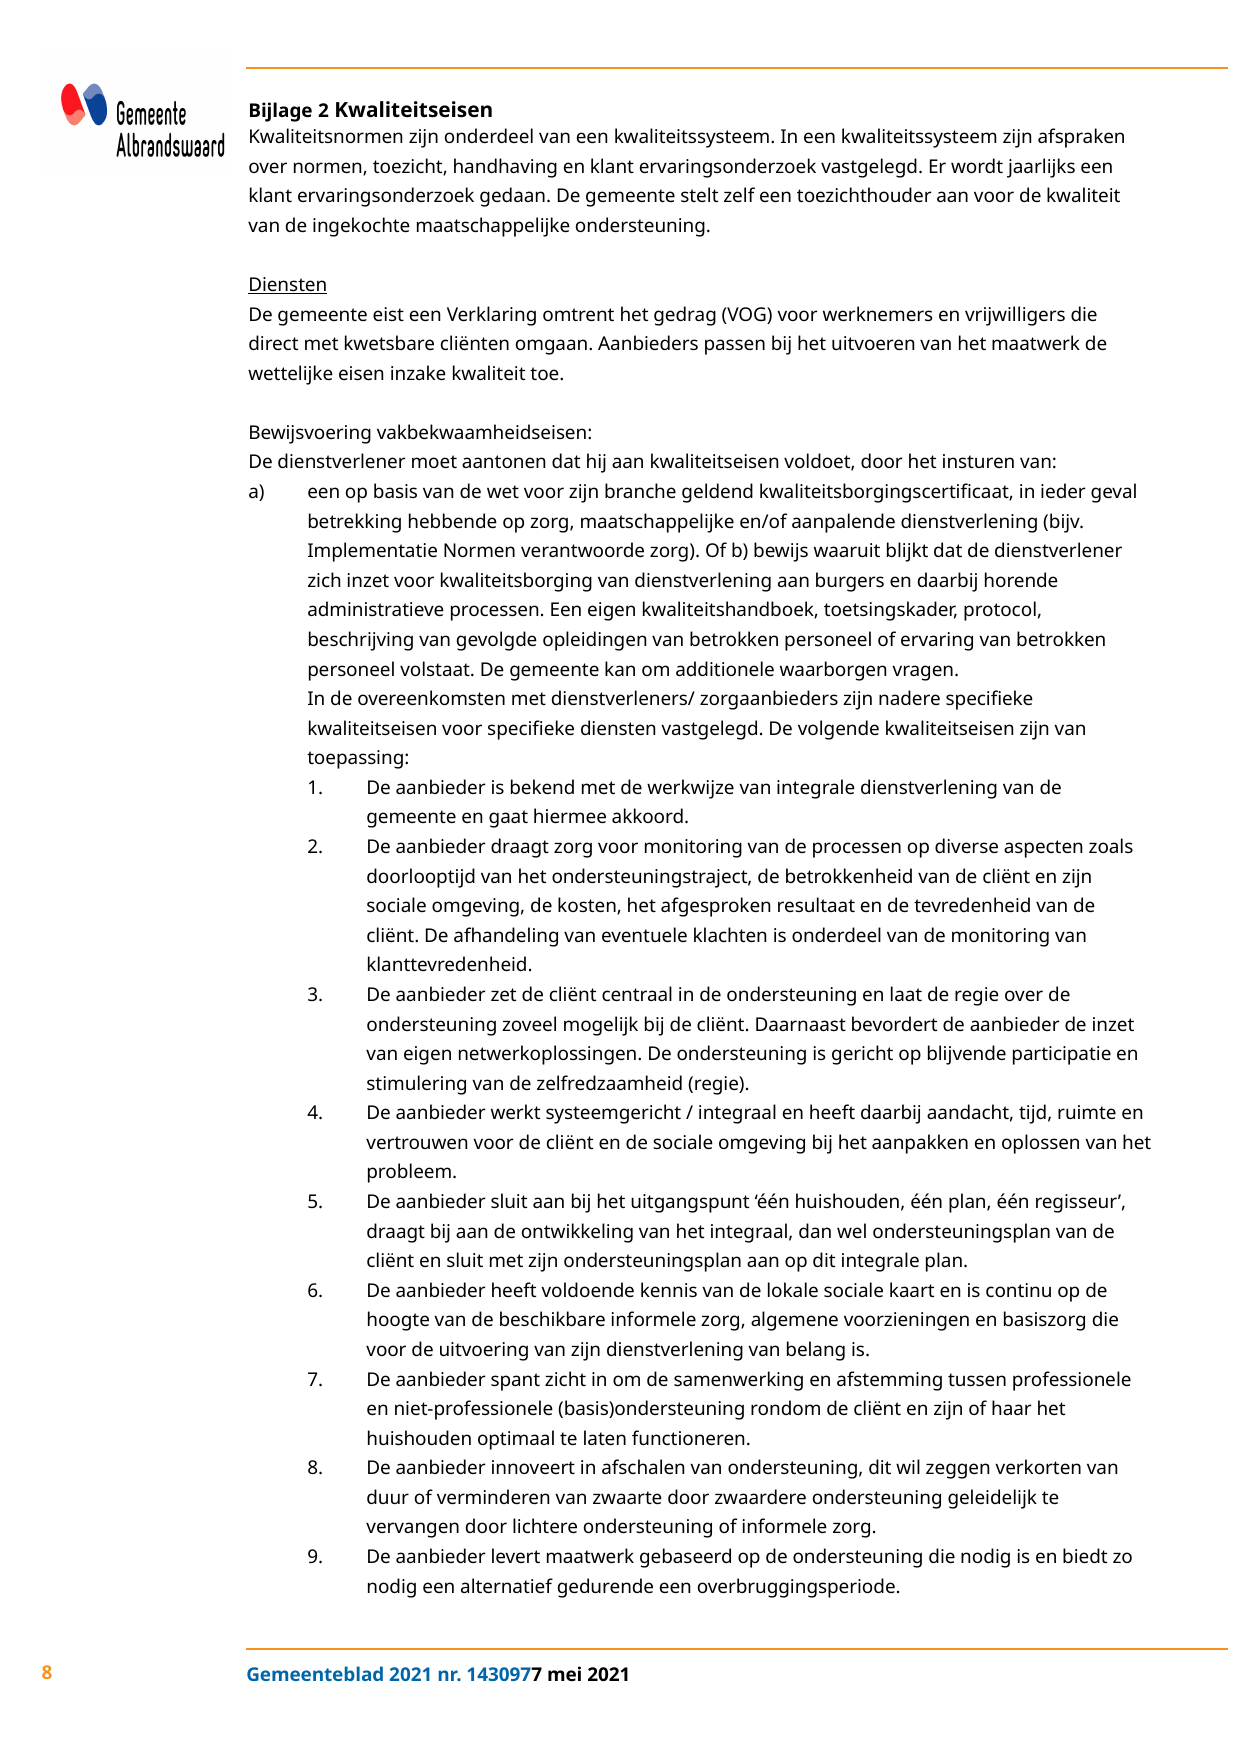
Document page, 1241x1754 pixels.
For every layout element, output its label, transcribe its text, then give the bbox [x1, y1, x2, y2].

list De aanbieder innoveert in afschalen van ondersteuning, dit wil zeggen verkorten van duur of verminderen van zwaarte door zwaardere ondersteuning geleidelijk te vervangen door lichtere ondersteuning of informele zorg. [307, 1454, 1152, 1539]
list een op basis van de wet voor zijn branche geldend kwaliteitsborgingscertificaat, in ieder geval betrekking hebbende op zorg, maatschappelijke en/of aanpalende dienstverlening (bijv. Implementatie Normen verantwoorde zorg). Of b) bewijs waaruit blijkt dat de dienstverlener zich inzet voor kwaliteitsborging van dienstverlening aan burgers en daarbij horende administratieve processen. Een eigen kwaliteitshandboek, toetsingskader, protocol, beschrijving van gevolgde opleidingen van betrokken personeel of ervaring van betrokken personeel volstaat. De gemeente kan om additionele waarborgen vragen. [248, 478, 1152, 682]
picture [41, 47, 231, 172]
list In de overeenkomsten met dienstverleners/ zorgaanbieders zijn nadere specifieke kwaliteitseisen voor specifieke diensten vastgelegd. De volgende kwaliteitseisen zijn van toepassing: [248, 685, 1152, 770]
list De aanbieder is bekend met de werkwijze van integrale dienstverlening van de gemeente en gaat hiermee akkoord. [307, 774, 1152, 829]
text Kwaliteitsnormen zijn onderdeel van een kwaliteitssysteem. In een kwaliteitssysteem zijn afspraken over normen, toezicht, handhaving en klant ervaringsonderzoek vastgelegd. Er wordt jaarlijks een klant ervaringsonderzoek gedaan. De gemeente stelt zelf een toezichthouder aan voor de kwaliteit van de ingekochte maatschappelijke ondersteuning. [248, 123, 1152, 238]
text Bijlage 2 Kwaliteitseisen [248, 95, 1152, 123]
text Bewijsvoering vakbekwaamheidseisen: [248, 419, 1152, 445]
text De dienstverlener moet aantonen dat hij aan kwaliteitseisen voldoet, door het insturen van: [248, 449, 1152, 474]
list De aanbieder sluit aan bij het uitgangspunt ‘één huishouden, één plan, één regisseur’, draagt bij aan de ontwikkeling van het integraal, dan wel ondersteuningsplan van de cliënt en sluit met zijn ondersteuningsplan aan op dit integrale plan. [307, 1188, 1152, 1273]
list De aanbieder spant zicht in om de samenwerking en afstemming tussen professionele en niet-professionele (basis)ondersteuning rondom de cliënt en zijn of haar het huishouden optimaal te laten functioneren. [307, 1366, 1152, 1451]
list De aanbieder zet de cliënt centraal in de ondersteuning en laat de regie over de ondersteuning zoveel mogelijk bij de cliënt. Daarnaast bevordert de aanbieder de inzet van eigen netwerkoplossingen. De ondersteuning is gericht op blijvende participatie en stimulering van de zelfredzaamheid (regie). [307, 981, 1152, 1096]
list De aanbieder draagt zorg voor monitoring van de processen op diverse aspecten zoals doorlooptijd van het ondersteuningstraject, de betrokkenheid van de cliënt en zijn sociale omgeving, de kosten, het afgesproken resultaat en de tevredenheid van de cliënt. De afhandeling van eventuele klachten is onderdeel van de monitoring van klanttevredenheid. [307, 833, 1152, 977]
list De aanbieder levert maatwerk gebaseerd op de ondersteuning die nodig is en biedt zo nodig een alternatief gedurende een overbruggingsperiode. [307, 1543, 1152, 1599]
text De gemeente eist een Verklaring omtrent het gedrag (VOG) voor werknemers en vrijwilligers die direct met kwetsbare cliënten omgaan. Aanbieders passen bij het uitvoeren van het maatwerk de wettelijke eisen inzake kwaliteit toe. [248, 301, 1152, 386]
text Diensten [248, 271, 1152, 297]
list De aanbieder werkt systeemgericht / integraal en heeft daarbij aandacht, tijd, ruimte en vertrouwen voor de cliënt en de sociale omgeving bij het aanpakken en oplossen van het probleem. [307, 1099, 1152, 1184]
list De aanbieder heeft voldoende kennis van de lokale sociale kaart en is continu op de hoogte van de beschikbare informele zorg, algemene voorzieningen en basiszorg die voor de uitvoering van zijn dienstverlening van belang is. [307, 1277, 1152, 1362]
